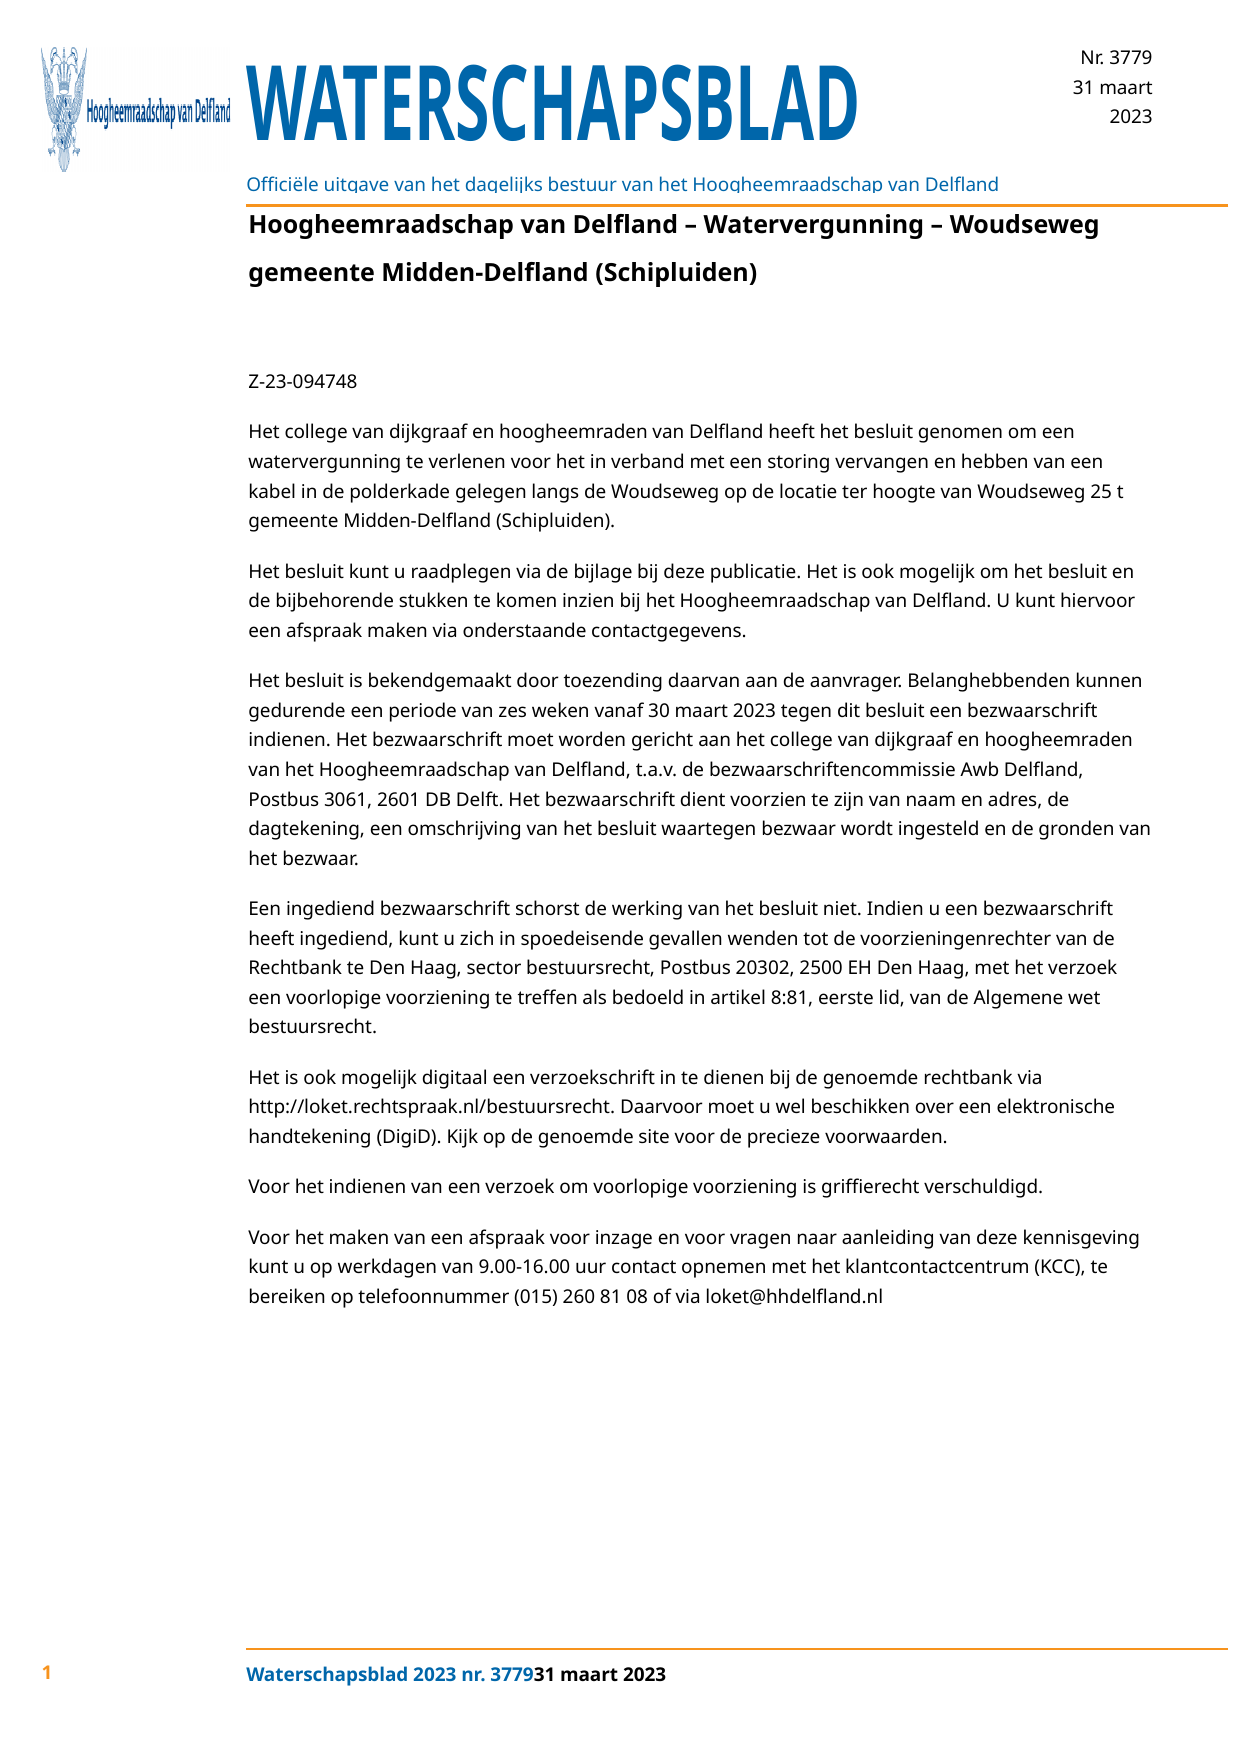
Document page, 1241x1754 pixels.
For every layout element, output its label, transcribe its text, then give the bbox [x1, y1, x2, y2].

text Het is ook mogelijk digitaal een verzoekschrift in te dienen bij de genoemde rechtbank via http://loket.rechtspraak.nl/bestuursrecht. Daarvoor moet u wel beschikken over een elektronische handtekening (DigiD). Kijk op de genoemde site voor de precieze voorwaarden. [248, 1064, 1152, 1149]
text Voor het maken van een afspraak voor inzage en voor vragen naar aanleiding van deze kennisgeving kunt u op werkdagen van 9.00-16.00 uur contact opnemen met het klantcontactcentrum (KCC), te bereiken op telefoonnummer (015) 260 81 08 of via loket@hhdelfland.nl [248, 1224, 1152, 1309]
picture [41, 47, 231, 172]
text Het besluit is bekendgemaakt door toezending daarvan aan de aanvrager. Belanghebbenden kunnen gedurende een periode van zes weken vanaf 30 maart 2023 tegen dit besluit een bezwaarschrift indienen. Het bezwaarschrift moet worden gericht aan het college van dijkgraaf en hoogheemraden van het Hoogheemraadschap van Delfland, t.a.v. de bezwaarschriftencommissie Awb Delfland, Postbus 3061, 2601 DB Delft. Het bezwaarschrift dient voorzien te zijn van naam en adres, de dagtekening, een omschrijving van het besluit waartegen bezwaar wordt ingesteld en de gronden van het bezwaar. [248, 667, 1152, 871]
text Een ingediend bezwaarschrift schorst de werking van het besluit niet. Indien u een bezwaarschrift heeft ingediend, kunt u zich in spoedeisende gevallen wenden tot de voorzieningenrechter van de Rechtbank te Den Haag, sector bestuursrecht, Postbus 20302, 2500 EH Den Haag, met het verzoek een voorlopige voorziening te treffen als bedoeld in artikel 8:81, eerste lid, van de Algemene wet bestuursrecht. [248, 895, 1152, 1039]
text Voor het indienen van een verzoek om voorlopige voorziening is griffierecht verschuldigd. [248, 1174, 1152, 1199]
text Het college van dijkgraaf en hoogheemraden van Delfland heeft het besluit genomen om een watervergunning te verlenen voor het in verband met een storing vervangen en hebben van een kabel in de polderkade gelegen langs de Woudseweg op de locatie ter hoogte van Woudseweg 25 t gemeente Midden-Delfland (Schipluiden). [248, 419, 1152, 533]
text Hoogheemraadschap van Delfland – Watervergunning – Woudseweg gemeente Midden-Delfland (Schipluiden) [248, 207, 1152, 288]
text Z-23-094748 [248, 368, 1152, 394]
text Het besluit kunt u raadplegen via de bijlage bij deze publicatie. Het is ook mogelijk om het besluit en de bijbehorende stukken te komen inzien bij het Hoogheemraadschap van Delfland. U kunt hiervoor een afspraak maken via onderstaande contactgegevens. [248, 558, 1152, 643]
